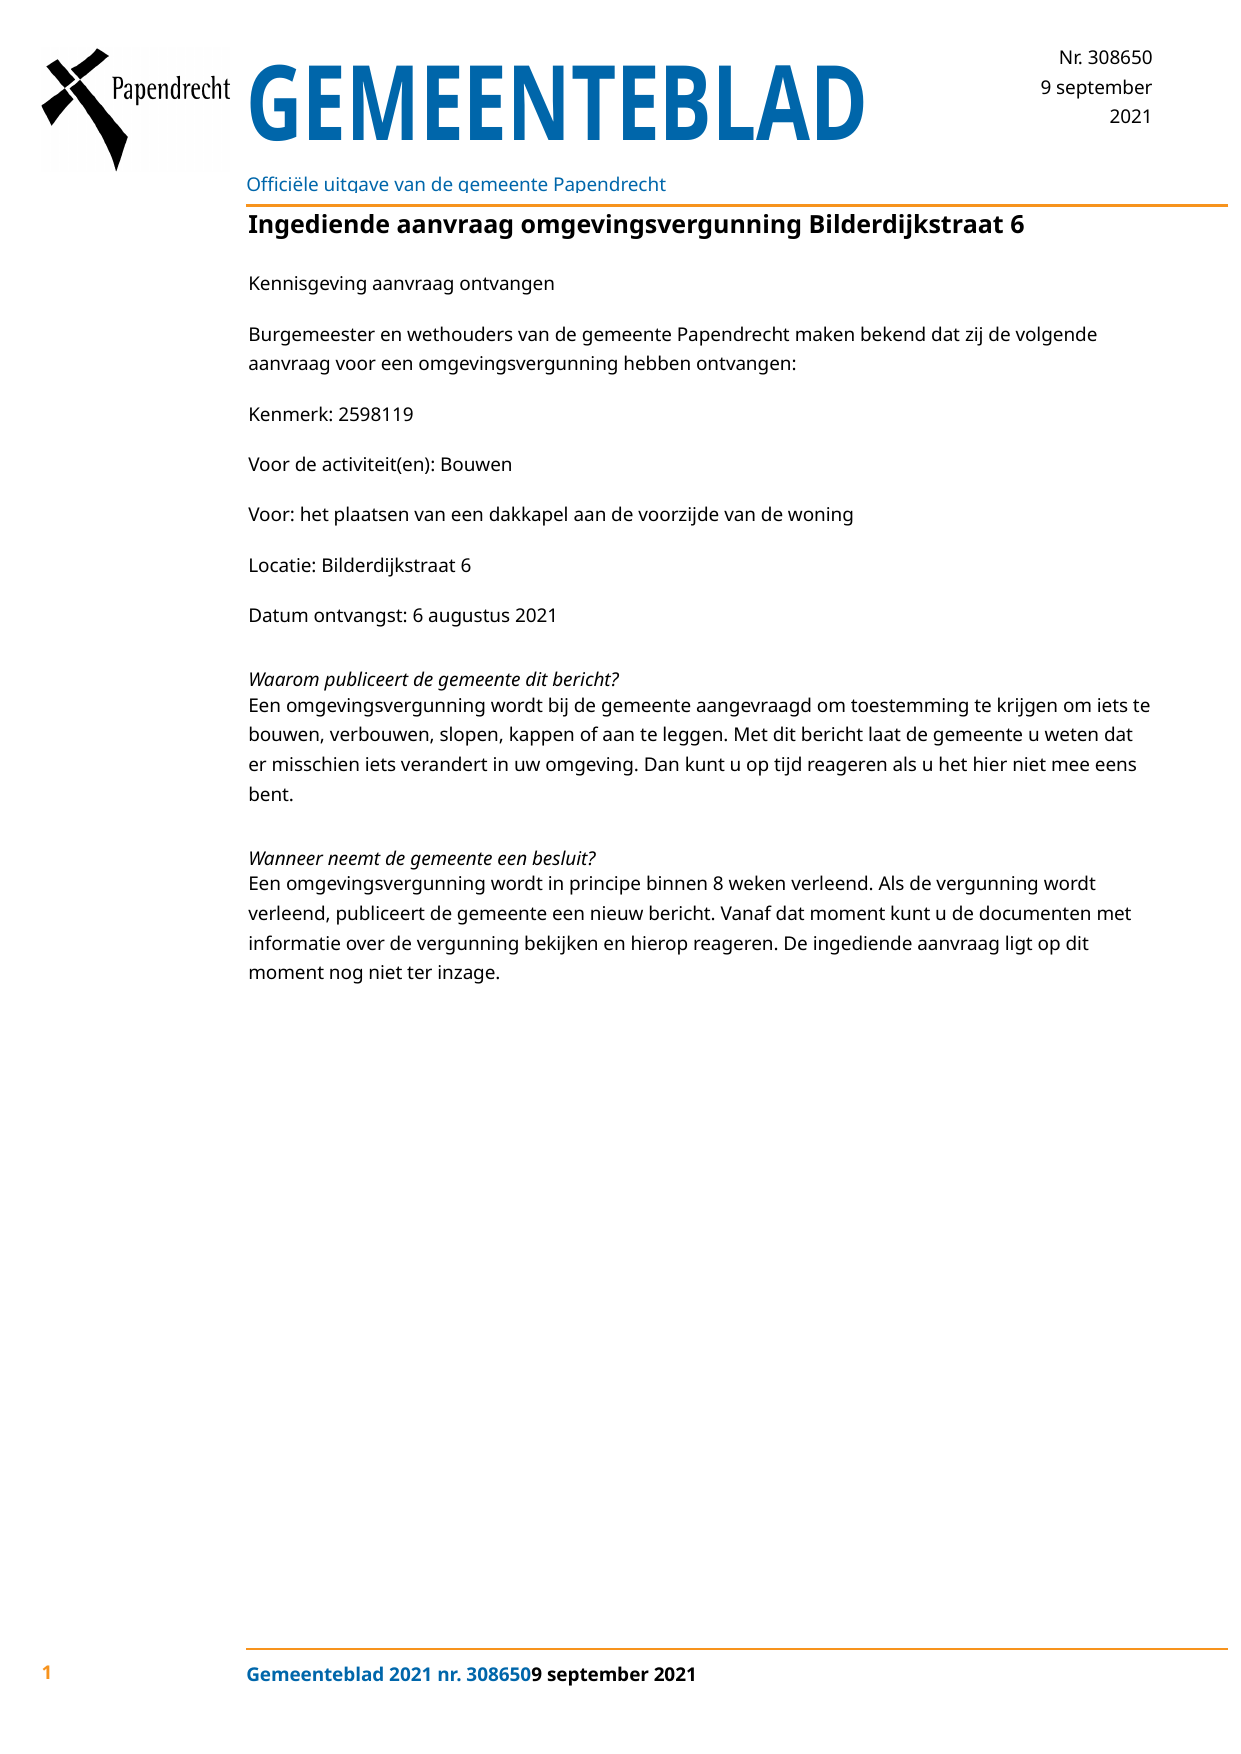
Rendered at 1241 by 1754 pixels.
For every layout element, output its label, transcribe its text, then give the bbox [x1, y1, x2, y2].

text Kenmerk: 2598119 [248, 401, 1152, 426]
text Datum ontvangst: 6 augustus 2021 [248, 602, 1152, 628]
text Voor: het plaatsen van een dakkapel aan de voorzijde van de woning [248, 502, 1152, 527]
text Locatie: Bilderdijkstraat 6 [248, 552, 1152, 578]
text Waarom publiceert de gemeente dit bericht? [248, 666, 1152, 692]
picture [41, 47, 231, 172]
text Burgemeester en wethouders van de gemeente Papendrecht maken bekend dat zij de volgende aanvraag voor een omgevingsvergunning hebben ontvangen: [248, 321, 1152, 376]
text Ingediende aanvraag omgevingsvergunning Bilderdijkstraat 6 [248, 207, 1152, 241]
text Wanneer neemt de gemeente een besluit? [248, 845, 1152, 871]
text Voor de activiteit(en): Bouwen [248, 451, 1152, 477]
text Een omgevingsvergunning wordt in principe binnen 8 weken verleend. Als de vergunning wordt verleend, publiceert de gemeente een nieuw bericht. Vanaf dat moment kunt u de documenten met informatie over de vergunning bekijken en hierop reageren. De ingediende aanvraag ligt op dit moment nog niet ter inzage. [248, 871, 1152, 985]
text Kennisgeving aanvraag ontvangen [248, 270, 1152, 296]
text Een omgevingsvergunning wordt bij de gemeente aangevraagd om toestemming te krijgen om iets te bouwen, verbouwen, slopen, kappen of aan te leggen. Met dit bericht laat de gemeente u weten dat er misschien iets verandert in uw omgeving. Dan kunt u op tijd reageren als u het hier niet mee eens bent. [248, 692, 1152, 807]
